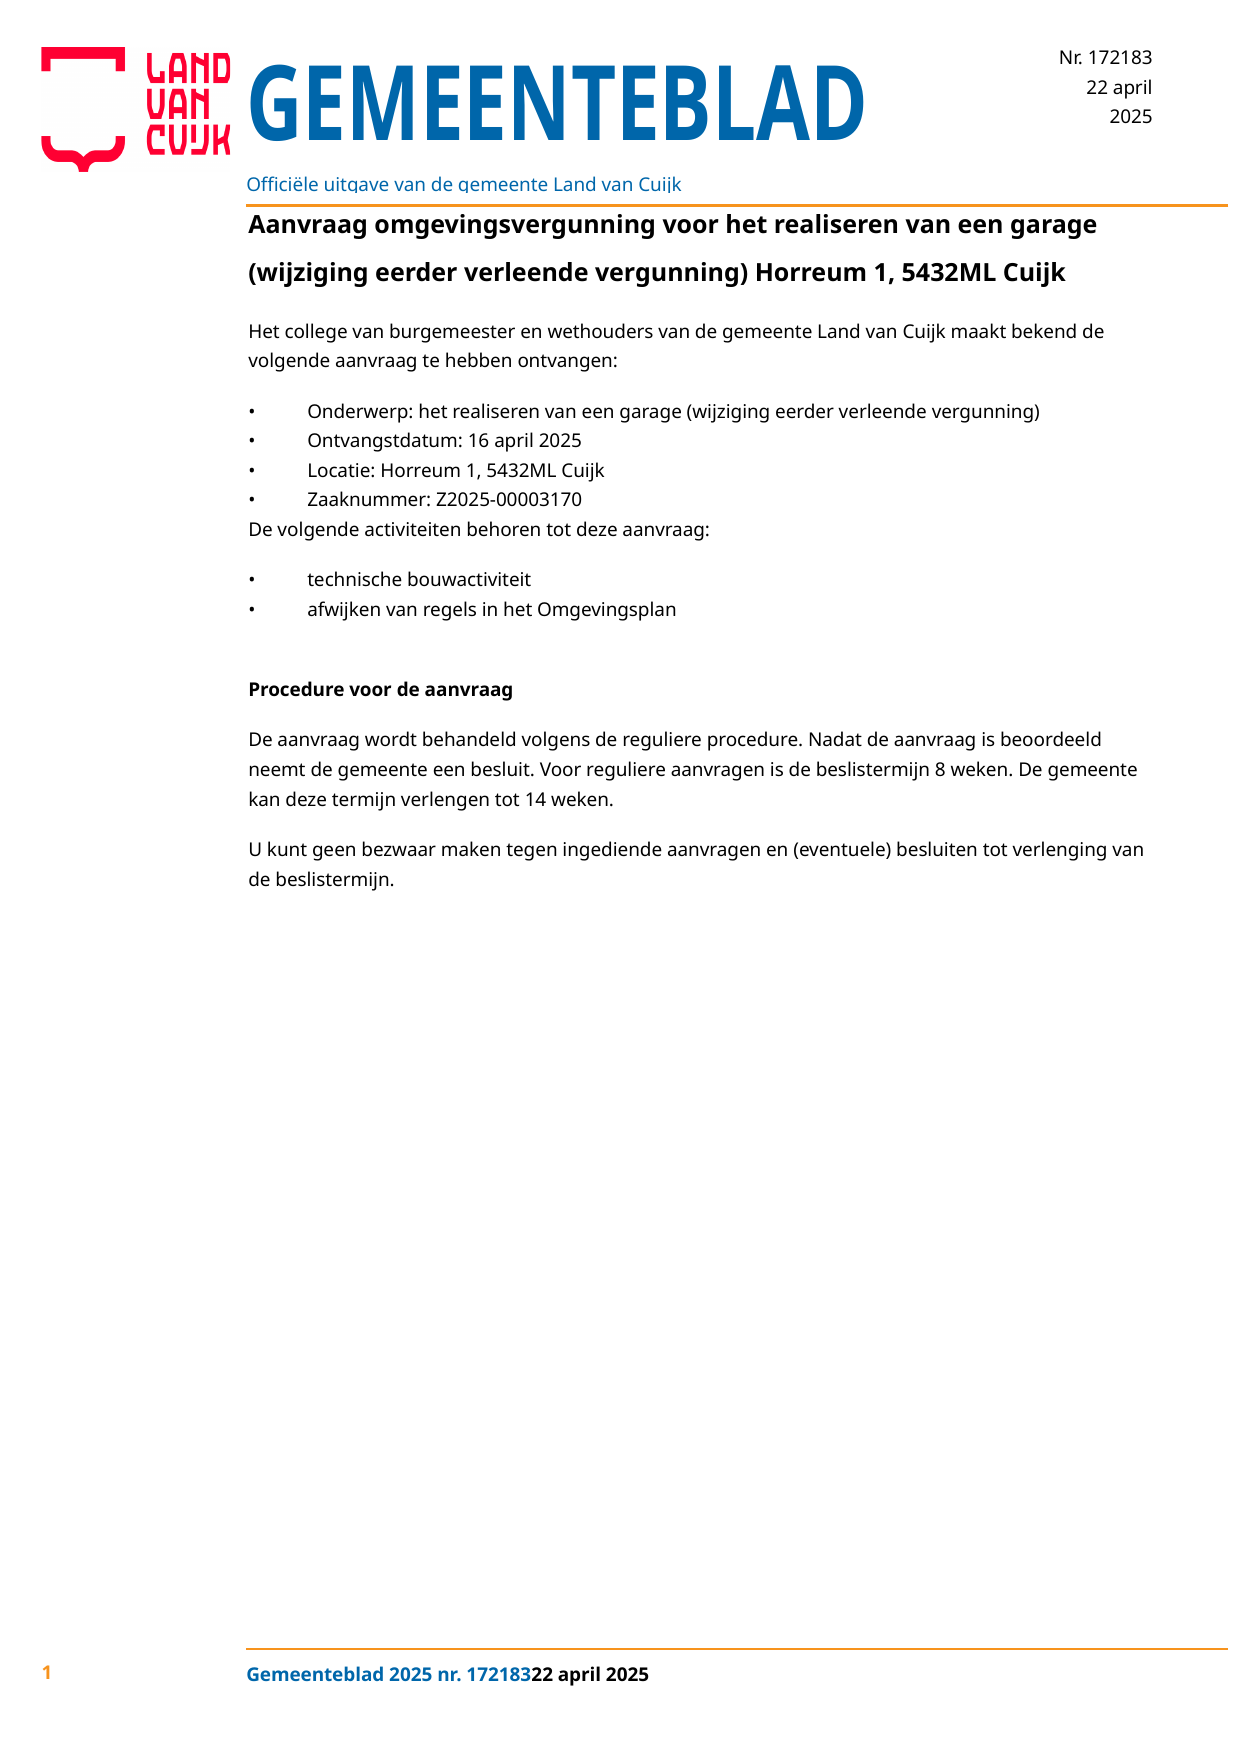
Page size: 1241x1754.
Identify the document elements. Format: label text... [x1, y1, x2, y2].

list technische bouwactiviteit [248, 567, 1152, 592]
text Het college van burgemeester en wethouders van de gemeente Land van Cuijk maakt bekend de volgende aanvraag te hebben ontvangen: [248, 318, 1152, 373]
text Procedure voor de aanvraag [248, 676, 1152, 702]
picture [41, 47, 231, 172]
text De volgende activiteiten behoren tot deze aanvraag: [248, 516, 1152, 542]
text Aanvraag omgevingsvergunning voor het realiseren van een garage (wijziging eerder verleende vergunning) Horreum 1, 5432ML Cuijk [248, 207, 1152, 288]
list Locatie: Horreum 1, 5432ML Cuijk [248, 457, 1152, 483]
text De aanvraag wordt behandeld volgens de reguliere procedure. Nadat de aanvraag is beoordeeld neemt de gemeente een besluit. Voor reguliere aanvragen is de beslistermijn 8 weken. De gemeente kan deze termijn verlengen tot 14 weken. [248, 727, 1152, 812]
list Ontvangstdatum: 16 april 2025 [248, 427, 1152, 453]
list Onderwerp: het realiseren van een garage (wijziging eerder verleende vergunning) [248, 398, 1152, 424]
text U kunt geen bezwaar maken tegen ingediende aanvragen en (eventuele) besluiten tot verlenging van de beslistermijn. [248, 836, 1152, 892]
list afwijken van regels in het Omgevingsplan [248, 596, 1152, 622]
list Zaaknummer: Z2025-00003170 [248, 487, 1152, 512]
